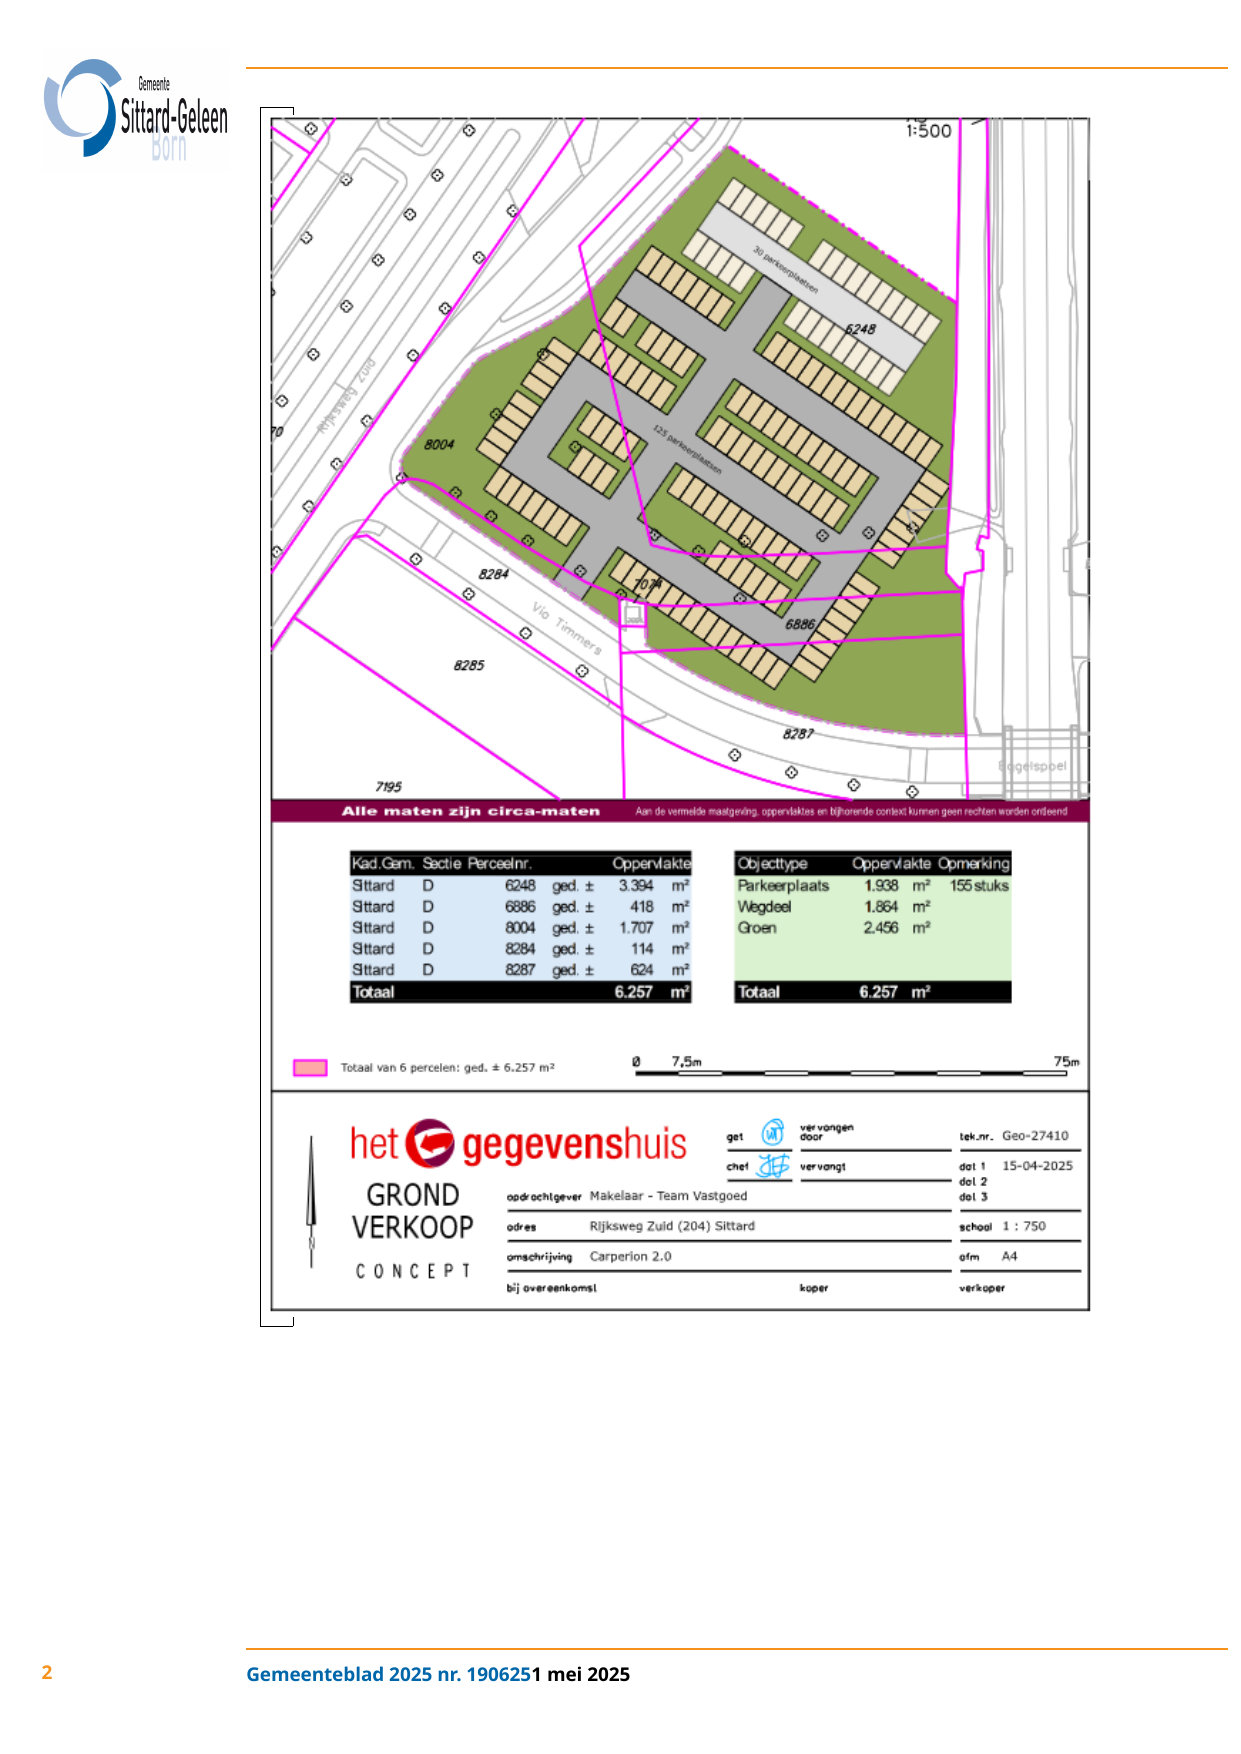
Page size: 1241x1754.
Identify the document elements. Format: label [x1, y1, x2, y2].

picture [268, 115, 1096, 1317]
picture [41, 47, 231, 172]
